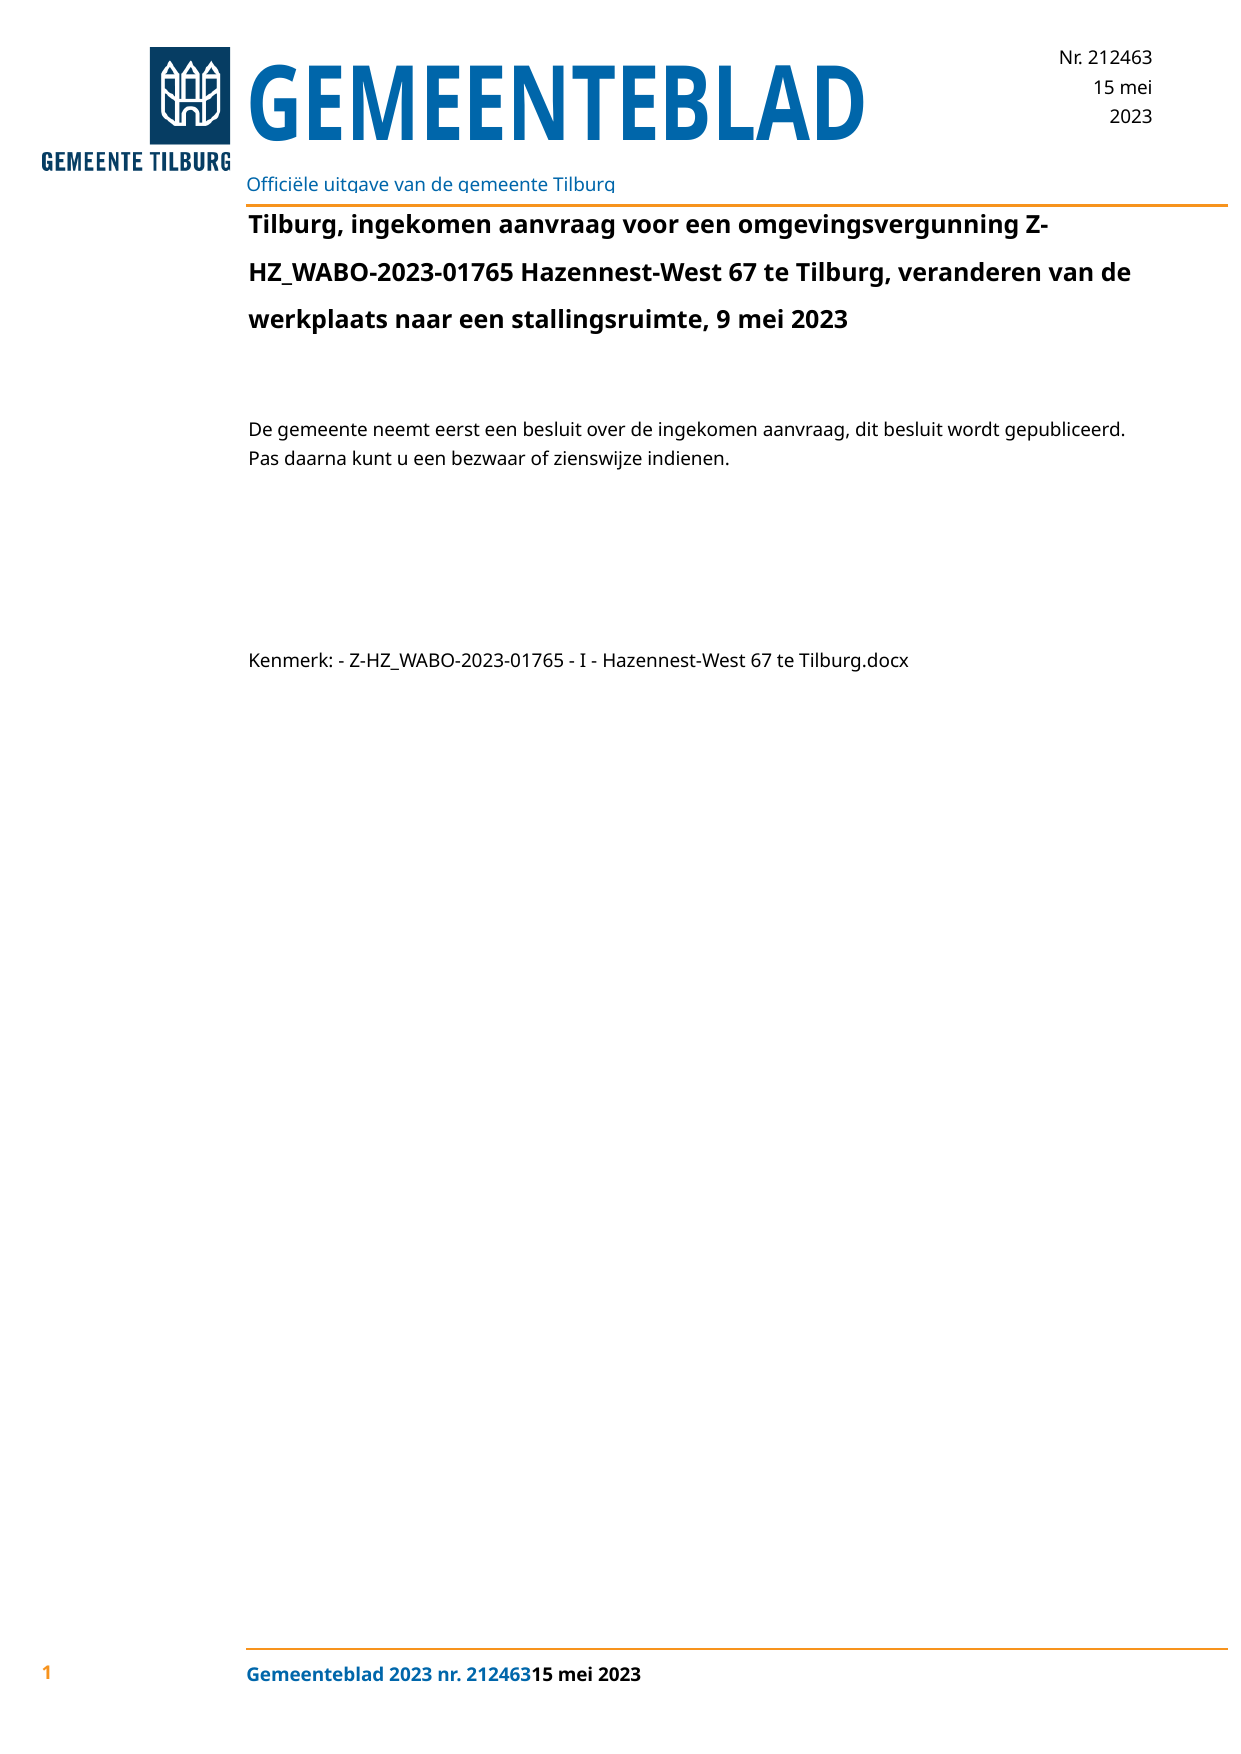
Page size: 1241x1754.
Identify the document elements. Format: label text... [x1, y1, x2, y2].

picture [41, 47, 231, 172]
text De gemeente neemt eerst een besluit over de ingekomen aanvraag, dit besluit wordt gepubliceerd. Pas daarna kunt u een bezwaar of zienswijze indienen. [248, 416, 1152, 471]
text Tilburg, ingekomen aanvraag voor een omgevingsvergunning Z-HZ_WABO-2023-01765 Hazennest-West 67 te Tilburg, veranderen van de werkplaats naar een stallingsruimte, 9 mei 2023 [248, 207, 1152, 336]
text Kenmerk: - Z-HZ_WABO-2023-01765 - I - Hazennest-West 67 te Tilburg.docx [248, 647, 1152, 673]
